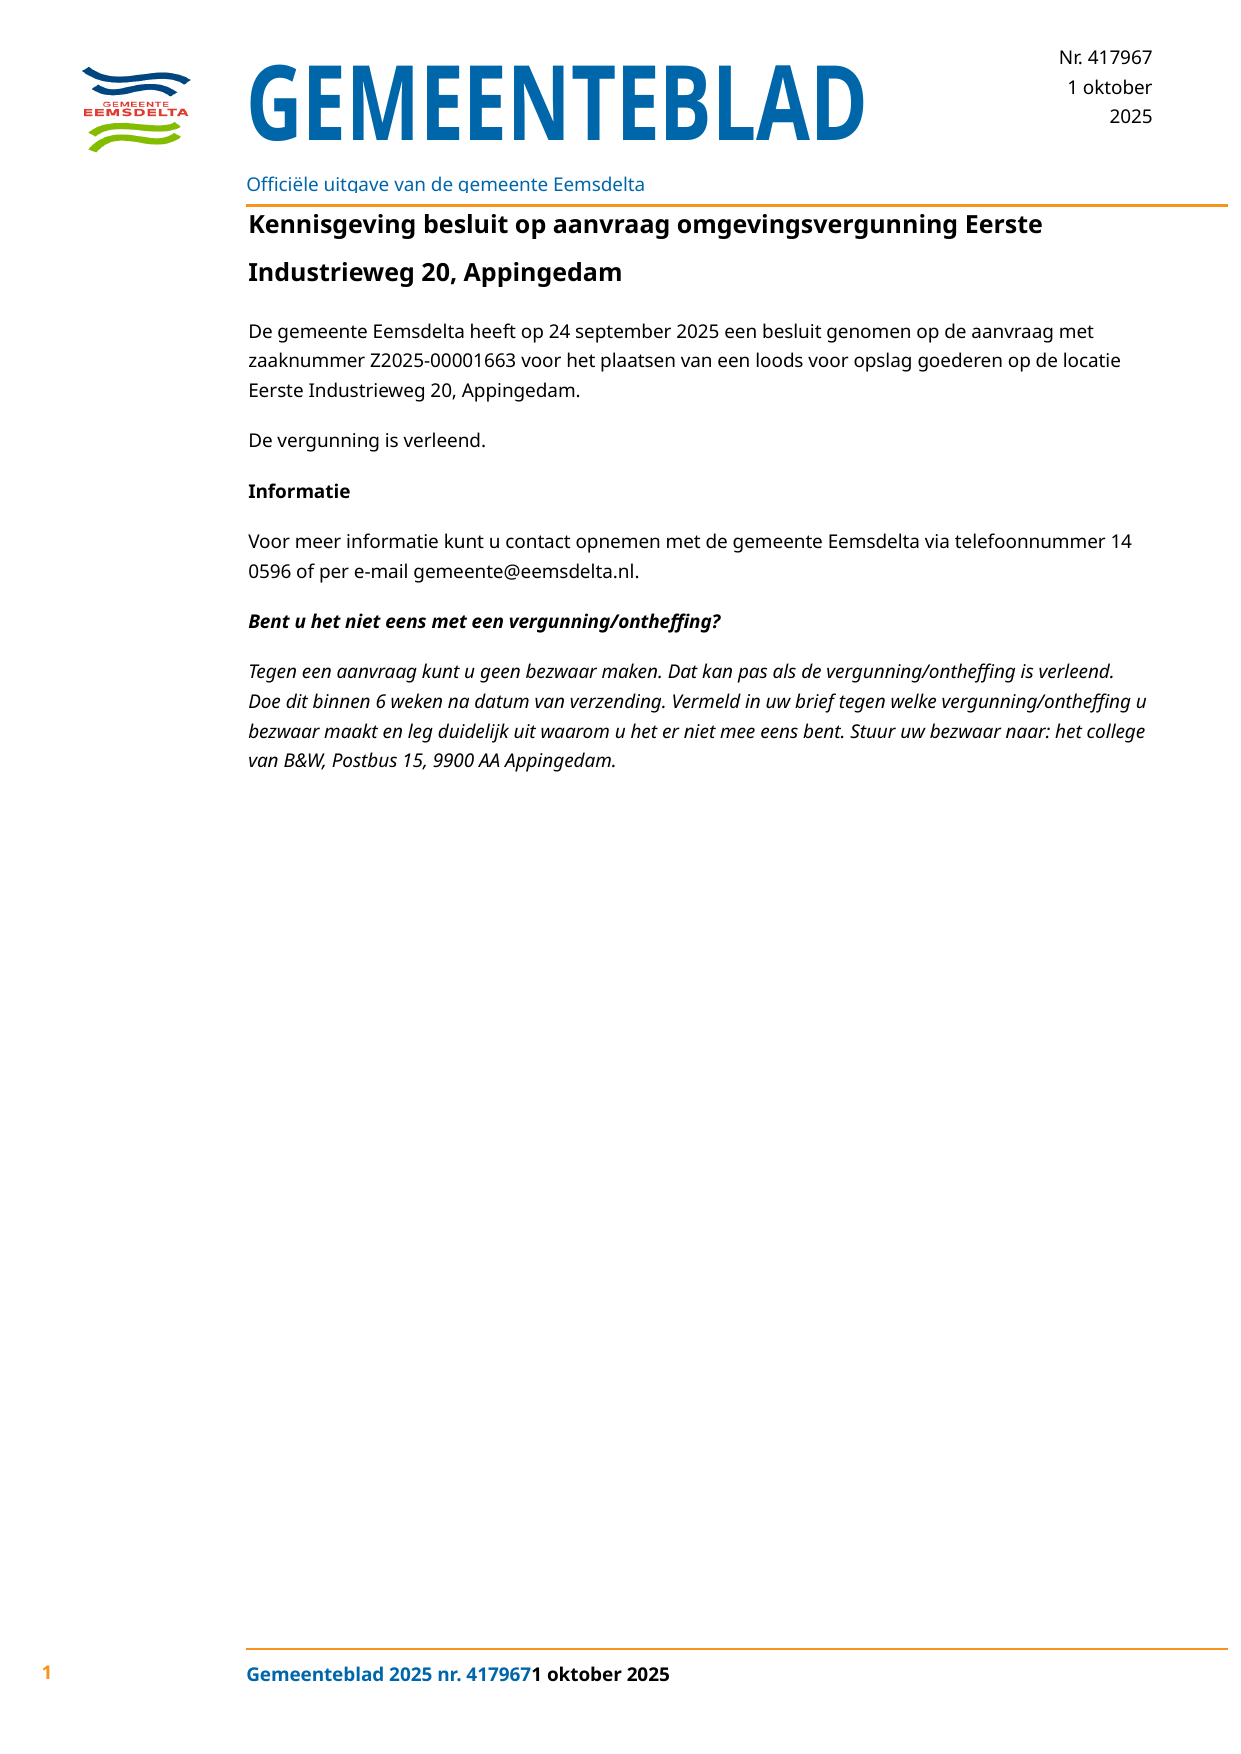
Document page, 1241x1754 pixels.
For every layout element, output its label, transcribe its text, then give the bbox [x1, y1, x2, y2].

text Voor meer informatie kunt u contact opnemen met de gemeente Eemsdelta via telefoonnummer 14 0596 of per e-mail gemeente@eemsdelta.nl. [248, 528, 1152, 584]
text Bent u het niet eens met een vergunning/ontheffing? [248, 608, 1152, 634]
text Kennisgeving besluit op aanvraag omgevingsvergunning Eerste Industrieweg 20, Appingedam [248, 207, 1152, 288]
text De vergunning is verleend. [248, 427, 1152, 453]
picture [41, 47, 231, 172]
text De gemeente Eemsdelta heeft op 24 september 2025 een besluit genomen op de aanvraag met zaaknummer Z2025-00001663 voor het plaatsen van een loods voor opslag goederen op de locatie Eerste Industrieweg 20, Appingedam. [248, 318, 1152, 403]
text Tegen een aanvraag kunt u geen bezwaar maken. Dat kan pas als de vergunning/ontheffing is verleend. Doe dit binnen 6 weken na datum van verzending. Vermeld in uw brief tegen welke vergunning/ontheffing u bezwaar maakt en leg duidelijk uit waarom u het er niet mee eens bent. Stuur uw bezwaar naar: het college van B&W, Postbus 15, 9900 AA Appingedam. [248, 659, 1152, 773]
text Informatie [248, 478, 1152, 504]
